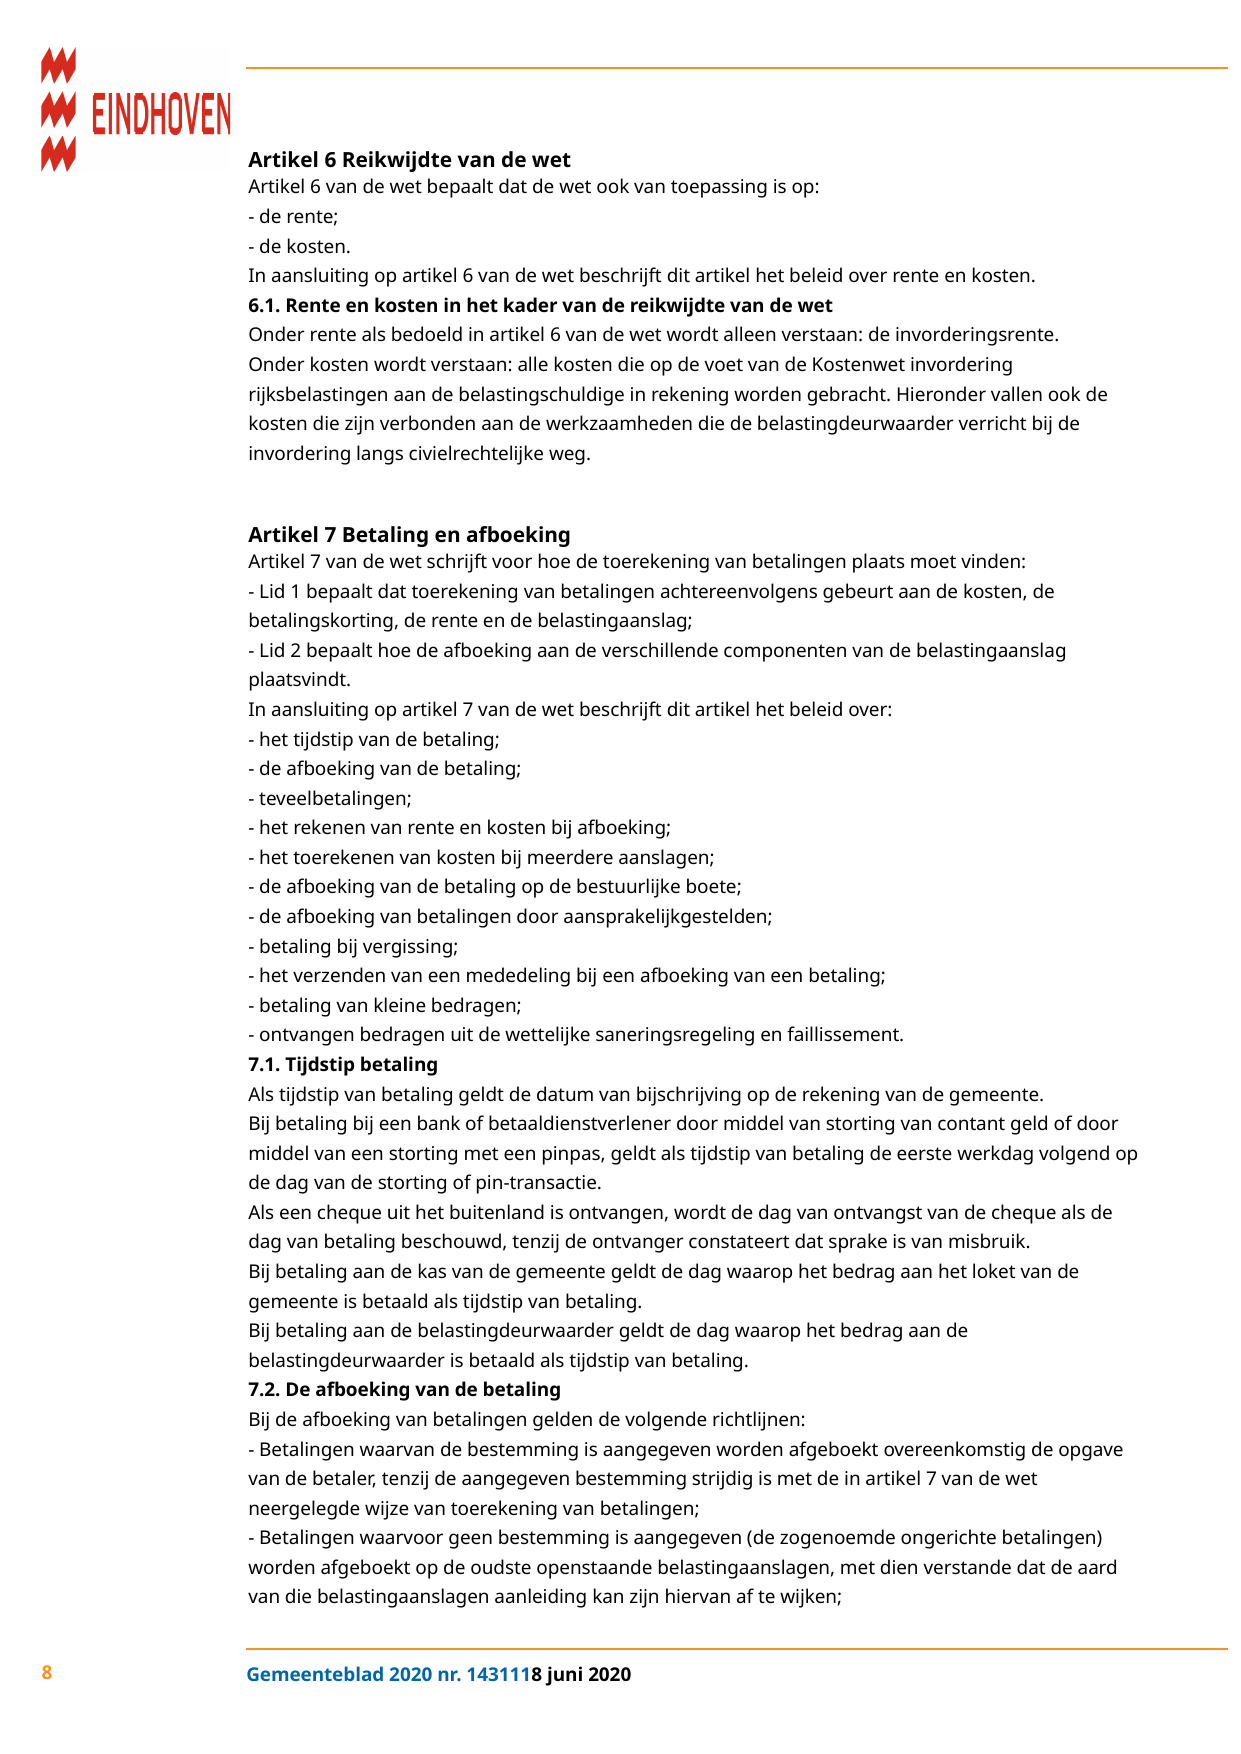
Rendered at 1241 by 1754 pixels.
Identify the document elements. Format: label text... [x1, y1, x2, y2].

text Bij betaling bij een bank of betaaldienstverlener door middel van storting van contant geld of door middel van een storting met een pinpas, geldt als tijdstip van betaling de eerste werkdag volgend op de dag van de storting of pin-transactie. [248, 1110, 1152, 1195]
text - het rekenen van rente en kosten bij afboeking; [248, 814, 1152, 840]
text 7.1. Tijdstip betaling [248, 1051, 1152, 1077]
text Bij betaling aan de belastingdeurwaarder geldt de dag waarop het bedrag aan de belastingdeurwaarder is betaald als tijdstip van betaling. [248, 1317, 1152, 1373]
text - het verzenden van een mededeling bij een afboeking van een betaling; [248, 962, 1152, 988]
text Onder kosten wordt verstaan: alle kosten die op de voet van de Kostenwet invordering rijksbelastingen aan de belastingschuldige in rekening worden gebracht. Hieronder vallen ook de kosten die zijn verbonden aan de werkzaamheden die de belastingdeurwaarder verricht bij de invordering langs civielrechtelijke weg. [248, 351, 1152, 466]
text - ontvangen bedragen uit de wettelijke saneringsregeling en faillissement. [248, 1022, 1152, 1047]
text Als een cheque uit het buitenland is ontvangen, wordt de dag van ontvangst van de cheque als de dag van betaling beschouwd, tenzij de ontvanger constateert dat sprake is van misbruik. [248, 1199, 1152, 1254]
text Artikel 7 Betaling en afboeking [248, 520, 1152, 548]
text Artikel 6 van de wet bepaalt dat de wet ook van toepassing is op: [248, 174, 1152, 199]
text Onder rente als bedoeld in artikel 6 van de wet wordt alleen verstaan: de invorderingsrente. [248, 322, 1152, 347]
text Artikel 6 Reikwijdte van de wet [248, 145, 1152, 174]
text - Betalingen waarvan de bestemming is aangegeven worden afgeboekt overeenkomstig de opgave van de betaler, tenzij de aangegeven bestemming strijdig is met de in artikel 7 van de wet neergelegde wijze van toerekening van betalingen; [248, 1436, 1152, 1521]
text Artikel 7 van de wet schrijft voor hoe de toerekening van betalingen plaats moet vinden: [248, 548, 1152, 574]
text In aansluiting op artikel 6 van de wet beschrijft dit artikel het beleid over rente en kosten. [248, 262, 1152, 288]
text Als tijdstip van betaling geldt de datum van bijschrijving op de rekening van de gemeente. [248, 1081, 1152, 1107]
text 7.2. De afboeking van de betaling [248, 1377, 1152, 1402]
text - Lid 2 bepaalt hoe de afboeking aan de verschillende componenten van de belastingaanslag plaatsvindt. [248, 637, 1152, 692]
text - de kosten. [248, 233, 1152, 258]
text - de rente; [248, 203, 1152, 229]
text - de afboeking van betalingen door aansprakelijkgestelden; [248, 903, 1152, 929]
text - betaling bij vergissing; [248, 933, 1152, 959]
text - de afboeking van de betaling op de bestuurlijke boete; [248, 874, 1152, 899]
text - het toerekenen van kosten bij meerdere aanslagen; [248, 844, 1152, 870]
picture [41, 47, 231, 172]
text Bij betaling aan de kas van de gemeente geldt de dag waarop het bedrag aan het loket van de gemeente is betaald als tijdstip van betaling. [248, 1258, 1152, 1314]
text Bij de afboeking van betalingen gelden de volgende richtlijnen: [248, 1406, 1152, 1432]
text - Lid 1 bepaalt dat toerekening van betalingen achtereenvolgens gebeurt aan de kosten, de betalingskorting, de rente en de belastingaanslag; [248, 578, 1152, 633]
text - het tijdstip van de betaling; [248, 726, 1152, 752]
text - teveelbetalingen; [248, 785, 1152, 811]
text - betaling van kleine bedragen; [248, 992, 1152, 1018]
text - de afboeking van de betaling; [248, 755, 1152, 781]
text In aansluiting op artikel 7 van de wet beschrijft dit artikel het beleid over: [248, 696, 1152, 722]
text - Betalingen waarvoor geen bestemming is aangegeven (de zogenoemde ongerichte betalingen) worden afgeboekt op de oudste openstaande belastingaanslagen, met dien verstande dat de aard van die belastingaanslagen aanleiding kan zijn hiervan af te wijken; [248, 1524, 1152, 1609]
text 6.1. Rente en kosten in het kader van de reikwijdte van de wet [248, 292, 1152, 318]
